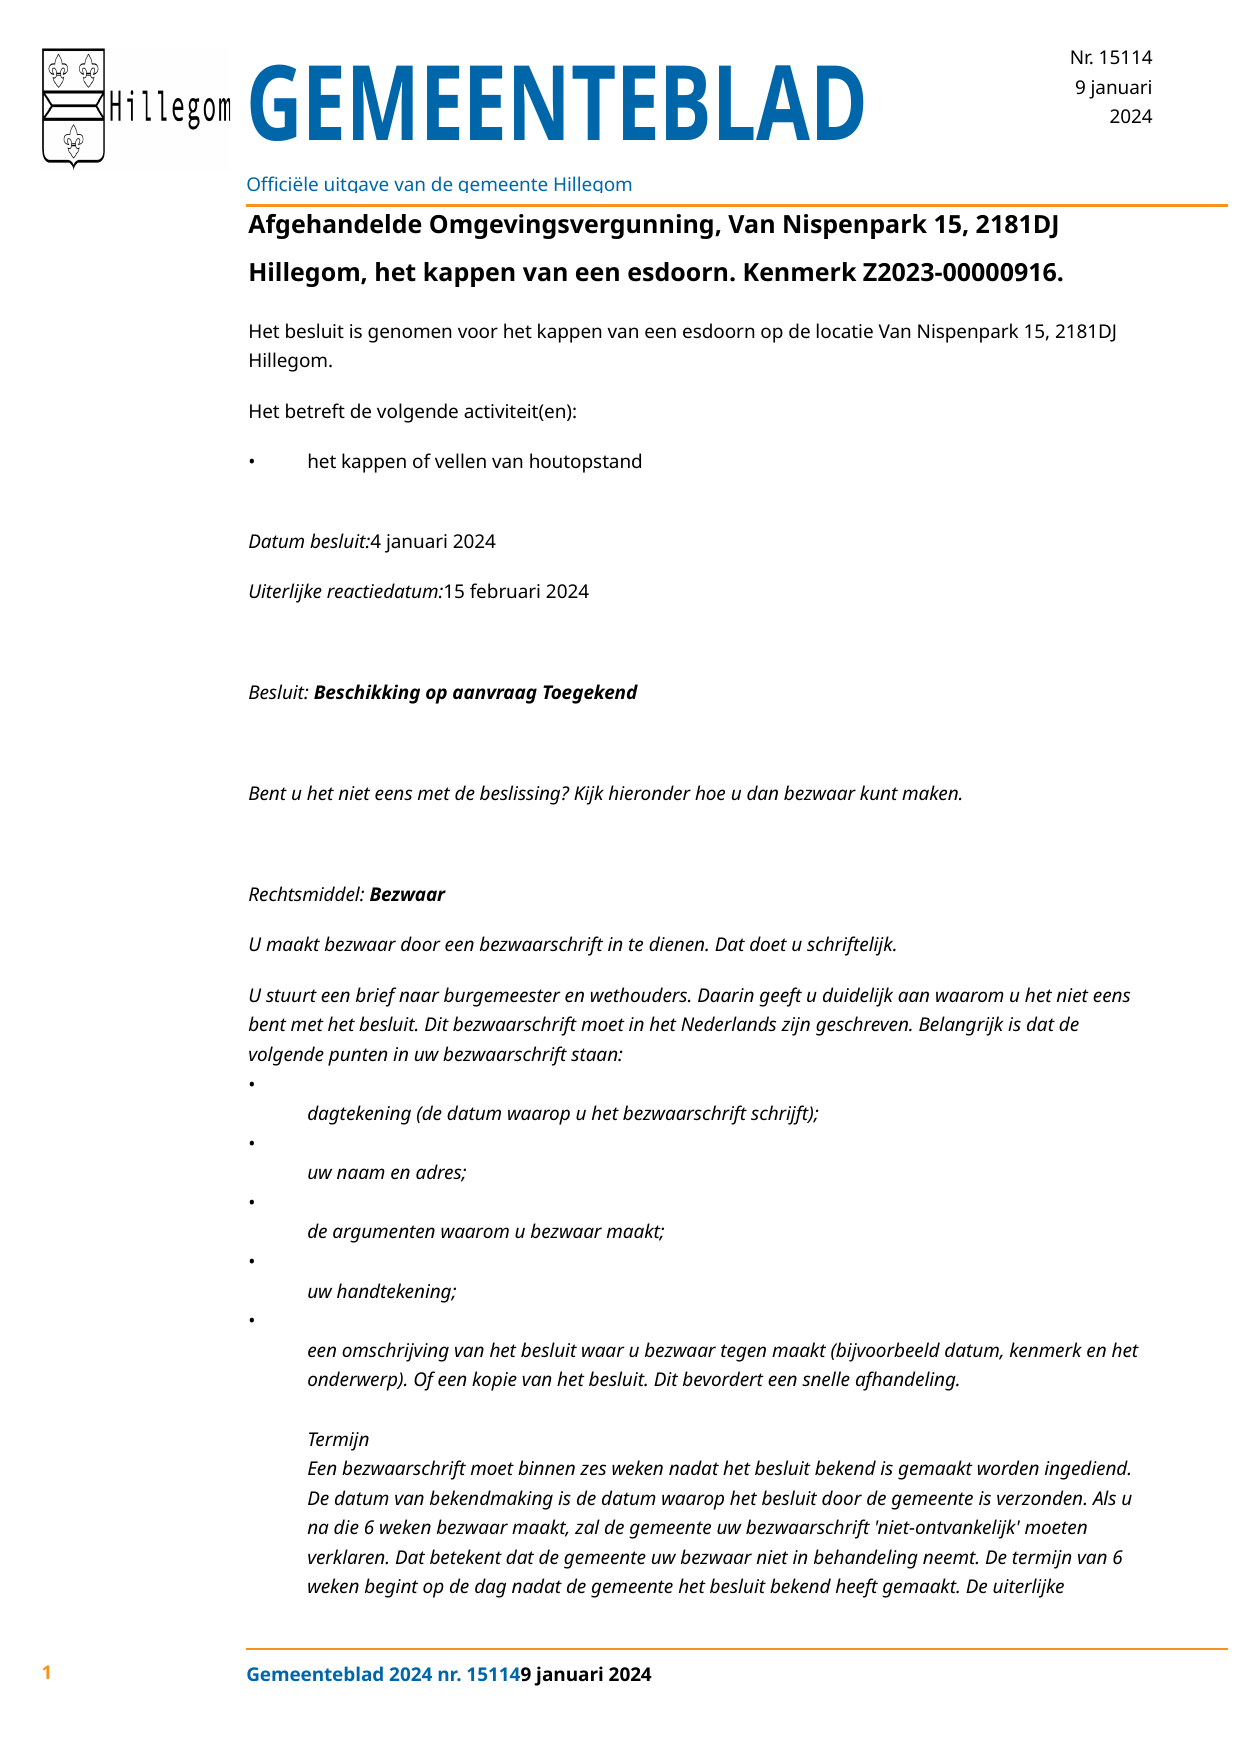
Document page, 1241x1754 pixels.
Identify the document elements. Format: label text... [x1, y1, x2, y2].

list uw naam en adres; [248, 1159, 1152, 1185]
list Een bezwaarschrift moet binnen zes weken nadat het besluit bekend is gemaakt worden ingediend. De datum van bekendmaking is de datum waarop het besluit door de gemeente is verzonden. Als u na die 6 weken bezwaar maakt, zal de gemeente uw bezwaarschrift 'niet-ontvankelijk' moeten verklaren. Dat betekent dat de gemeente uw bezwaar niet in behandeling neemt. De termijn van 6 weken begint op de dag nadat de gemeente het besluit bekend heeft gemaakt. De uiterlijke [248, 1455, 1152, 1599]
list Termijn [248, 1426, 1152, 1452]
text Afgehandelde Omgevingsvergunning, Van Nispenpark 15, 2181DJ Hillegom, het kappen van een esdoorn. Kenmerk Z2023-00000916. [248, 207, 1152, 288]
text Datum besluit:4 januari 2024 [248, 528, 1152, 554]
list dagtekening (de datum waarop u het bezwaarschrift schrijft); [248, 1100, 1152, 1126]
text Het besluit is genomen voor het kappen van een esdoorn op de locatie Van Nispenpark 15, 2181DJ Hillegom. [248, 318, 1152, 373]
list de argumenten waarom u bezwaar maakt; [248, 1219, 1152, 1244]
text Besluit: Beschikking op aanvraag Toegekend [248, 679, 1152, 705]
text U stuurt een brief naar burgemeester en wethouders. Daarin geeft u duidelijk aan waarom u het niet eens bent met het besluit. Dit bezwaarschrift moet in het Nederlands zijn geschreven. Belangrijk is dat de volgende punten in uw bezwaarschrift staan: [248, 982, 1152, 1067]
text U maakt bezwaar door een bezwaarschrift in te dienen. Dat doet u schriftelijk. [248, 932, 1152, 957]
text Het betreft de volgende activiteit(en): [248, 398, 1152, 424]
text Rechtsmiddel: Bezwaar [248, 881, 1152, 907]
text Bent u het niet eens met de beslissing? Kijk hieronder hoe u dan bezwaar kunt maken. [248, 780, 1152, 806]
list het kappen of vellen van houtopstand [248, 448, 1152, 474]
list uw handtekening; [248, 1278, 1152, 1304]
list een omschrijving van het besluit waar u bezwaar tegen maakt (bijvoorbeeld datum, kenmerk en het onderwerp). Of een kopie van het besluit. Dit bevordert een snelle afhandeling. [248, 1337, 1152, 1392]
picture [41, 47, 231, 172]
text Uiterlijke reactiedatum:15 februari 2024 [248, 579, 1152, 604]
